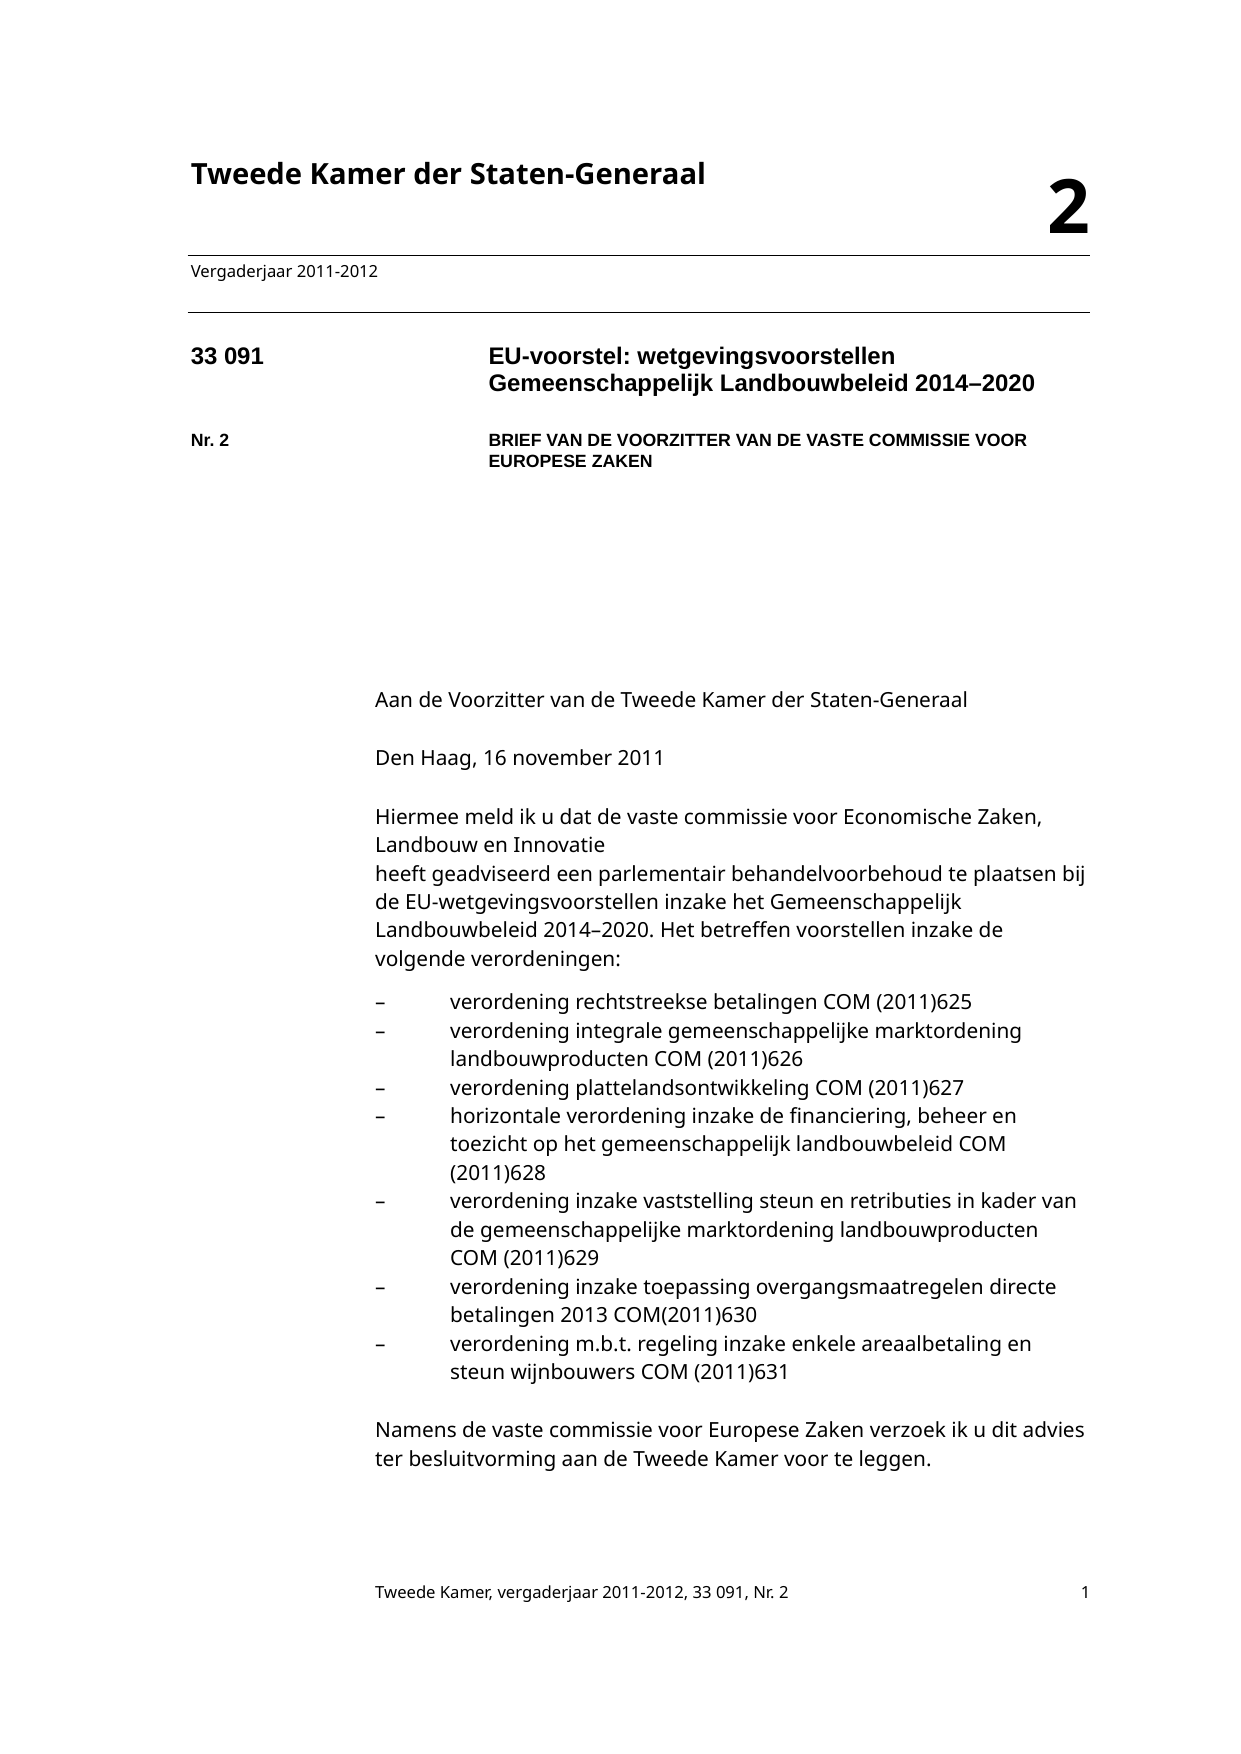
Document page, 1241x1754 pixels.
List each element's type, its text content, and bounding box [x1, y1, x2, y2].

table_cell 33 091 [188, 339, 485, 427]
text heeft geadviseerd een parlementair behandelvoorbehoud te plaatsen bij de EU-wetgevingsvoorstellen inzake het Gemeenschappelijk Landbouwbeleid 2014–2020. Het betreffen voorstellen inzake de volgende verordeningen: [375, 859, 1090, 972]
list verordening inzake vaststelling steun en retributies in kader van de gemeenschappelijke marktordening landbouwproducten COM (2011)629 [375, 1186, 1090, 1272]
table_cell [485, 256, 1090, 312]
list verordening rechtstreekse betalingen COM (2011)625 [375, 987, 1090, 1016]
list horizontale verordening inzake de financiering, beheer en toezicht op het gemeenschappelijk landbouwbeleid COM (2011)628 [375, 1101, 1090, 1186]
text Hiermee meld ik u dat de vaste commissie voor Economische Zaken, Landbouw en Innovatie [375, 802, 1090, 859]
text Namens de vaste commissie voor Europese Zaken verzoek ik u dit advies ter besluitvorming aan de Tweede Kamer voor te leggen. [375, 1416, 1090, 1472]
table_cell BRIEF VAN DE VOORZITTER VAN DE VASTE COMMISSIE VOOR EUROPESE ZAKEN [485, 427, 1090, 566]
list verordening integrale gemeenschappelijke marktordening landbouwproducten COM (2011)626 [375, 1016, 1090, 1073]
text Den Haag, 16 november 2011 [375, 743, 1090, 772]
table_cell [188, 313, 485, 339]
text Aan de Voorzitter van de Tweede Kamer der Staten-Generaal [375, 685, 1090, 713]
table_header 2 [910, 150, 1090, 255]
table_cell [485, 313, 1090, 339]
table_cell Vergaderjaar 2011-2012 [188, 256, 485, 312]
list verordening inzake toepassing overgangsmaatregelen directe betalingen 2013 COM(2011)630 [375, 1272, 1090, 1329]
table_cell Nr. 2 [188, 427, 485, 566]
list verordening m.b.t. regeling inzake enkele areaalbetaling en steun wijnbouwers COM (2011)631 [375, 1329, 1090, 1386]
table_header Tweede Kamer der Staten-Generaal [188, 150, 909, 255]
list verordening plattelandsontwikkeling COM (2011)627 [375, 1073, 1090, 1101]
table_cell EU-voorstel: wetgevingsvoorstellen Gemeenschappelijk Landbouwbeleid 2014–2020 [485, 339, 1090, 427]
